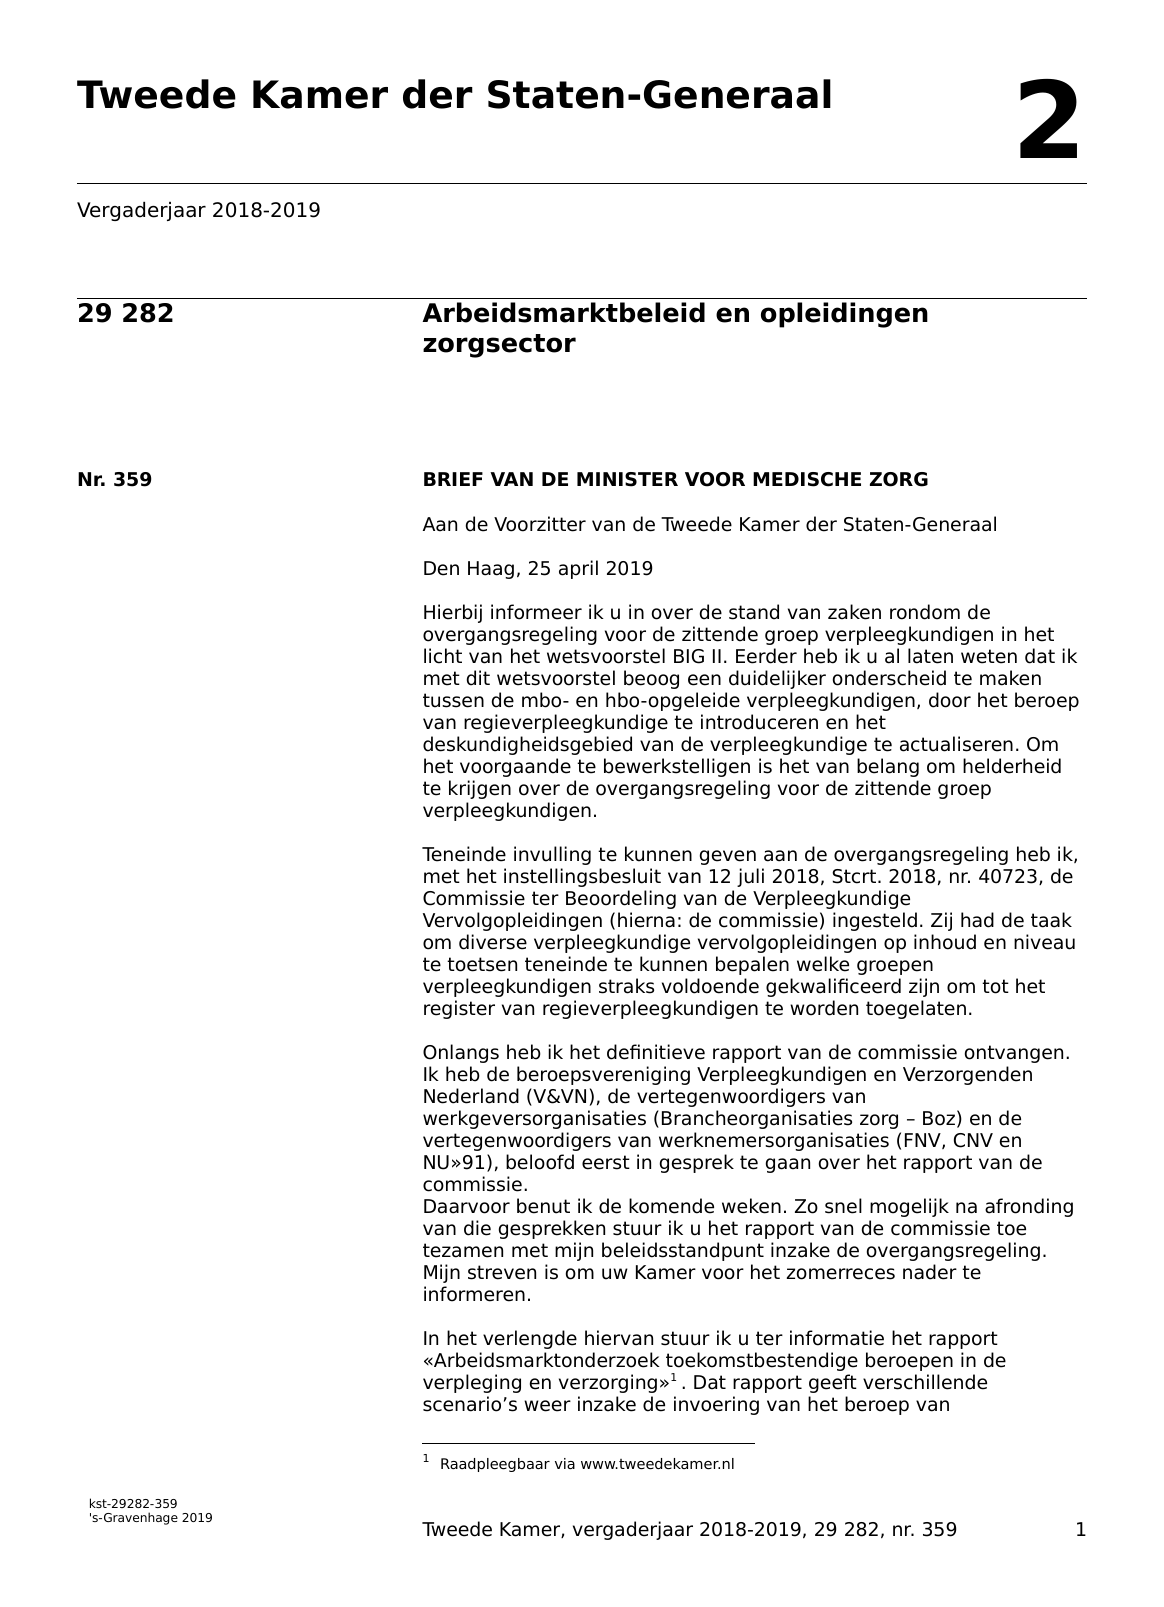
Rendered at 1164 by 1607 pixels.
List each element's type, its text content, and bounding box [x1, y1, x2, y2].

text In het verlengde hiervan stuur ik u ter informatie het rapport «Arbeidsmarktonderzoek toekomstbestendige beroepen in de verpleging en verzorging». Dat rapport geeft verschillende scenario’s weer inzake de invoering van het beroep van [422, 1328, 1087, 1416]
text Aan de Voorzitter van de Tweede Kamer der Staten-Generaal [422, 513, 1087, 536]
text Raadpleegbaar via www.tweedekamer.nl [422, 1452, 1087, 1474]
table_header 2 [886, 59, 1087, 183]
table_cell Vergaderjaar 2018-2019 [77, 184, 1087, 298]
text Teneinde invulling te kunnen geven aan de overgangsregeling heb ik, met het instellingsbesluit van 12 juli 2018, Stcrt. 2018, nr. 40723, de Commissie ter Beoordeling van de Verpleegkundige Vervolgopleidingen (hierna: de commissie) ingesteld. Zij had de taak om diverse verpleegkundige vervolgopleidingen op inhoud en niveau te toetsen teneinde te kunnen bepalen welke groepen verpleegkundigen straks voldoende gekwalificeerd zijn om tot het register van regieverpleegkundigen te worden toegelaten. [422, 844, 1087, 1020]
text Onlangs heb ik het definitieve rapport van de commissie ontvangen. Ik heb de beroepsvereniging Verpleegkundigen en Verzorgenden Nederland (V&VN), de vertegenwoordigers van werkgeversorganisaties (Brancheorganisaties zorg – Boz) en de vertegenwoordigers van werknemersorganisaties (FNV, CNV en NU»91), beloofd eerst in gesprek te gaan over het rapport van de commissie. [422, 1042, 1087, 1196]
subtitle Nr. 359 BRIEF VAN DE MINISTER VOOR MEDISCHE ZORG [77, 469, 1087, 491]
table_header Tweede Kamer der Staten-Generaal [77, 59, 886, 183]
subtitle 29 282 Arbeidsmarktbeleid en opleidingen zorgsector [77, 299, 1087, 358]
text kst-29282-359 [88, 1497, 323, 1511]
text Daarvoor benut ik de komende weken. Zo snel mogelijk na afronding van die gesprekken stuur ik u het rapport van de commissie toe tezamen met mijn beleidsstandpunt inzake de overgangsregeling. Mijn streven is om uw Kamer voor het zomerreces nader te informeren. [422, 1196, 1087, 1306]
text Den Haag, 25 april 2019 [422, 558, 1087, 580]
text 's-Gravenhage 2019 [88, 1511, 323, 1525]
text Hierbij informeer ik u in over de stand van zaken rondom de overgangsregeling voor de zittende groep verpleegkundigen in het licht van het wetsvoorstel BIG II. Eerder heb ik u al laten weten dat ik met dit wetsvoorstel beoog een duidelijker onderscheid te maken tussen de mbo- en hbo-opgeleide verpleegkundigen, door het beroep van regieverpleegkundige te introduceren en het deskundigheidsgebied van de verpleegkundige te actualiseren. Om het voorgaande te bewerkstelligen is het van belang om helderheid te krijgen over de overgangsregeling voor de zittende groep verpleegkundigen. [422, 602, 1087, 822]
